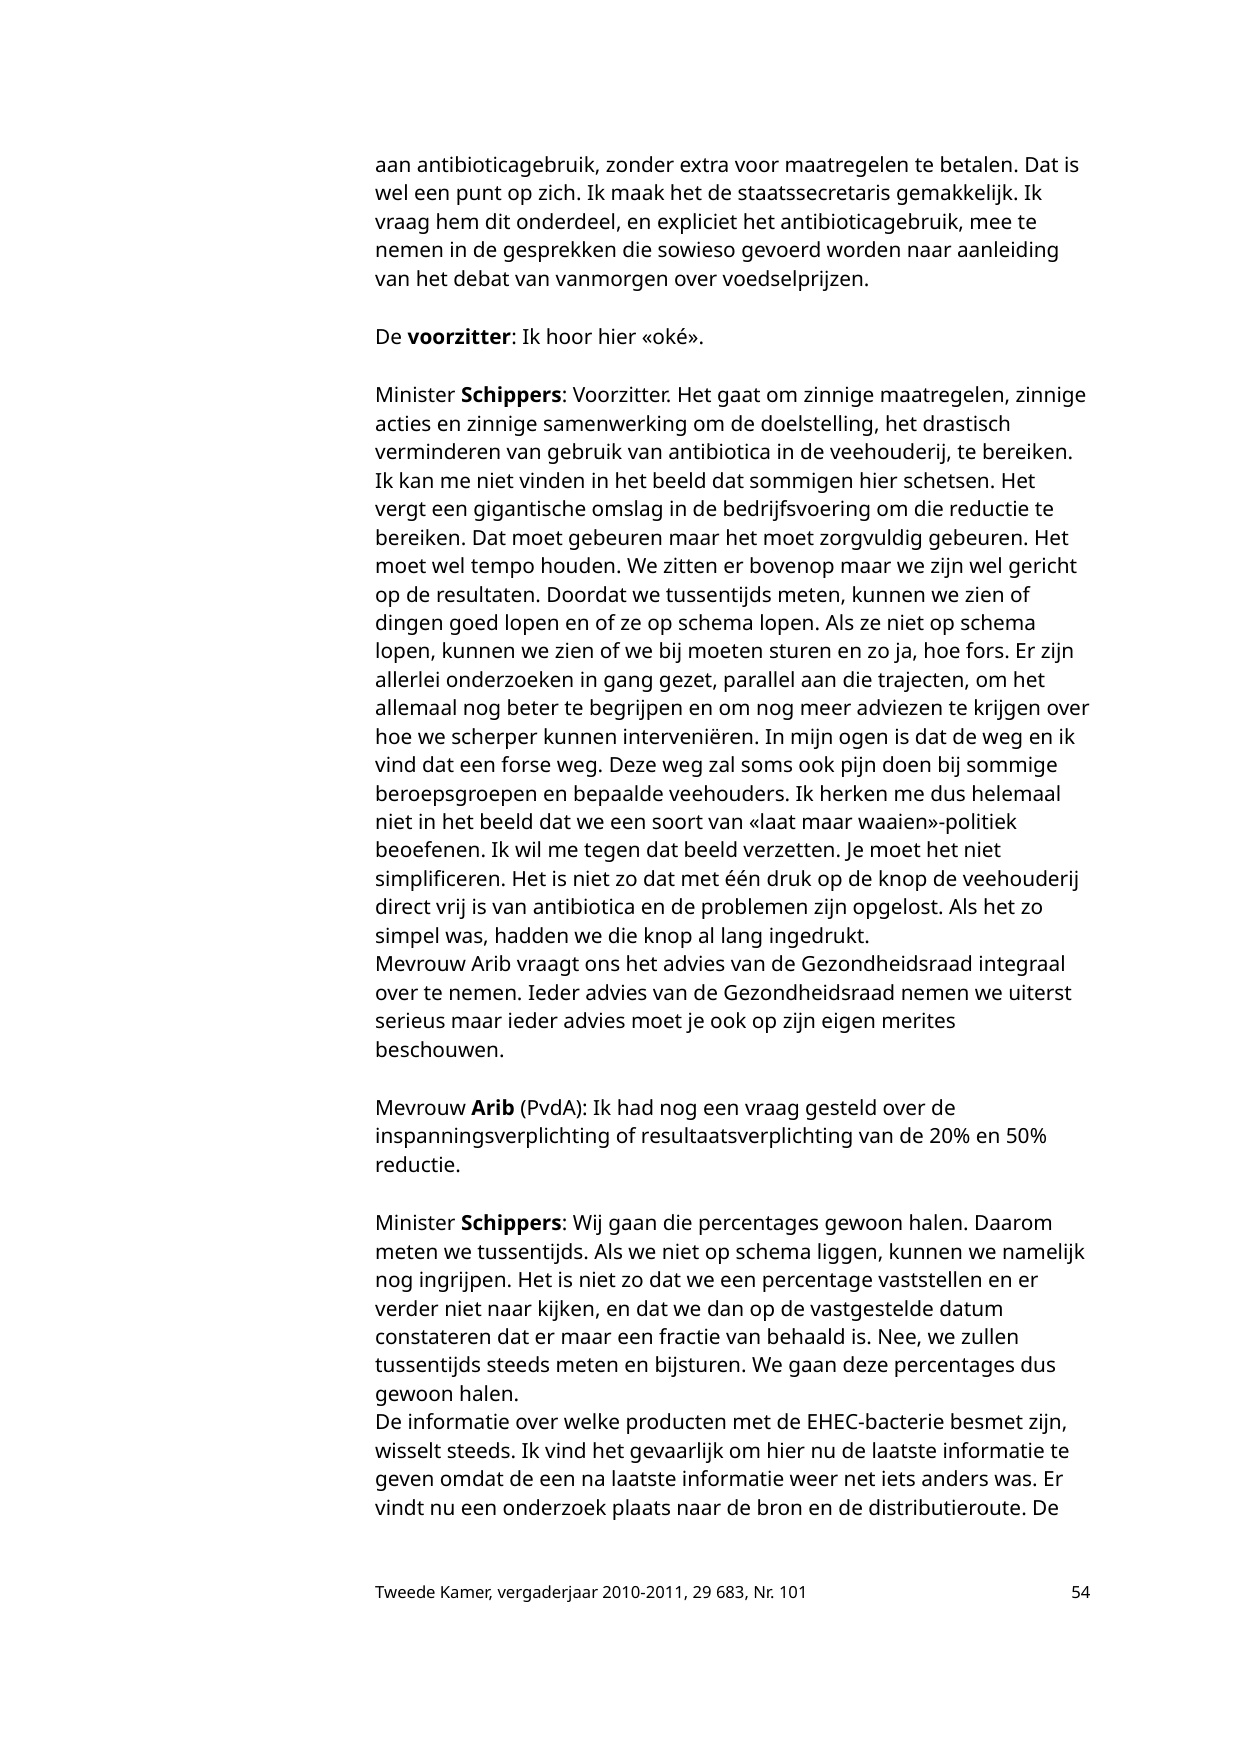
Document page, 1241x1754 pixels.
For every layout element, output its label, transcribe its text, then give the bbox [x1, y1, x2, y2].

text Minister Schippers: Voorzitter. Het gaat om zinnige maatregelen, zinnige acties en zinnige samenwerking om de doelstelling, het drastisch verminderen van gebruik van antibiotica in de veehouderij, te bereiken. Ik kan me niet vinden in het beeld dat sommigen hier schetsen. Het vergt een gigantische omslag in de bedrijfsvoering om die reductie te bereiken. Dat moet gebeuren maar het moet zorgvuldig gebeuren. Het moet wel tempo houden. We zitten er bovenop maar we zijn wel gericht op de resultaten. Doordat we tussentijds meten, kunnen we zien of dingen goed lopen en of ze op schema lopen. Als ze niet op schema lopen, kunnen we zien of we bij moeten sturen en zo ja, hoe fors. Er zijn allerlei onderzoeken in gang gezet, parallel aan die trajecten, om het allemaal nog beter te begrijpen en om nog meer adviezen te krijgen over hoe we scherper kunnen interveniëren. In mijn ogen is dat de weg en ik vind dat een forse weg. Deze weg zal soms ook pijn doen bij sommige beroepsgroepen en bepaalde veehouders. Ik herken me dus helemaal niet in het beeld dat we een soort van «laat maar waaien»-politiek beoefenen. Ik wil me tegen dat beeld verzetten. Je moet het niet simplificeren. Het is niet zo dat met één druk op de knop de veehouderij direct vrij is van antibiotica en de problemen zijn opgelost. Als het zo simpel was, hadden we die knop al lang ingedrukt. [375, 381, 1090, 949]
text De voorzitter: Ik hoor hier «oké». [375, 322, 1090, 351]
text Mevrouw Arib vraagt ons het advies van de Gezondheidsraad integraal over te nemen. Ieder advies van de Gezondheidsraad nemen we uiterst serieus maar ieder advies moet je ook op zijn eigen merites beschouwen. [375, 949, 1090, 1063]
text De informatie over welke producten met de EHEC-bacterie besmet zijn, wisselt steeds. Ik vind het gevaarlijk om hier nu de laatste informatie te geven omdat de een na laatste informatie weer net iets anders was. Er vindt nu een onderzoek plaats naar de bron en de distributieroute. De [375, 1407, 1090, 1521]
text Mevrouw Arib (PvdA): Ik had nog een vraag gesteld over de inspanningsverplichting of resultaatsverplichting van de 20% en 50% reductie. [375, 1093, 1090, 1178]
text aan antibioticagebruik, zonder extra voor maatregelen te betalen. Dat is wel een punt op zich. Ik maak het de staatssecretaris gemakkelijk. Ik vraag hem dit onderdeel, en expliciet het antibioticagebruik, mee te nemen in de gesprekken die sowieso gevoerd worden naar aanleiding van het debat van vanmorgen over voedselprijzen. [375, 150, 1090, 292]
text Minister Schippers: Wij gaan die percentages gewoon halen. Daarom meten we tussentijds. Als we niet op schema liggen, kunnen we namelijk nog ingrijpen. Het is niet zo dat we een percentage vaststellen en er verder niet naar kijken, en dat we dan op de vastgestelde datum constateren dat er maar een fractie van behaald is. Nee, we zullen tussentijds steeds meten en bijsturen. We gaan deze percentages dus gewoon halen. [375, 1208, 1090, 1407]
